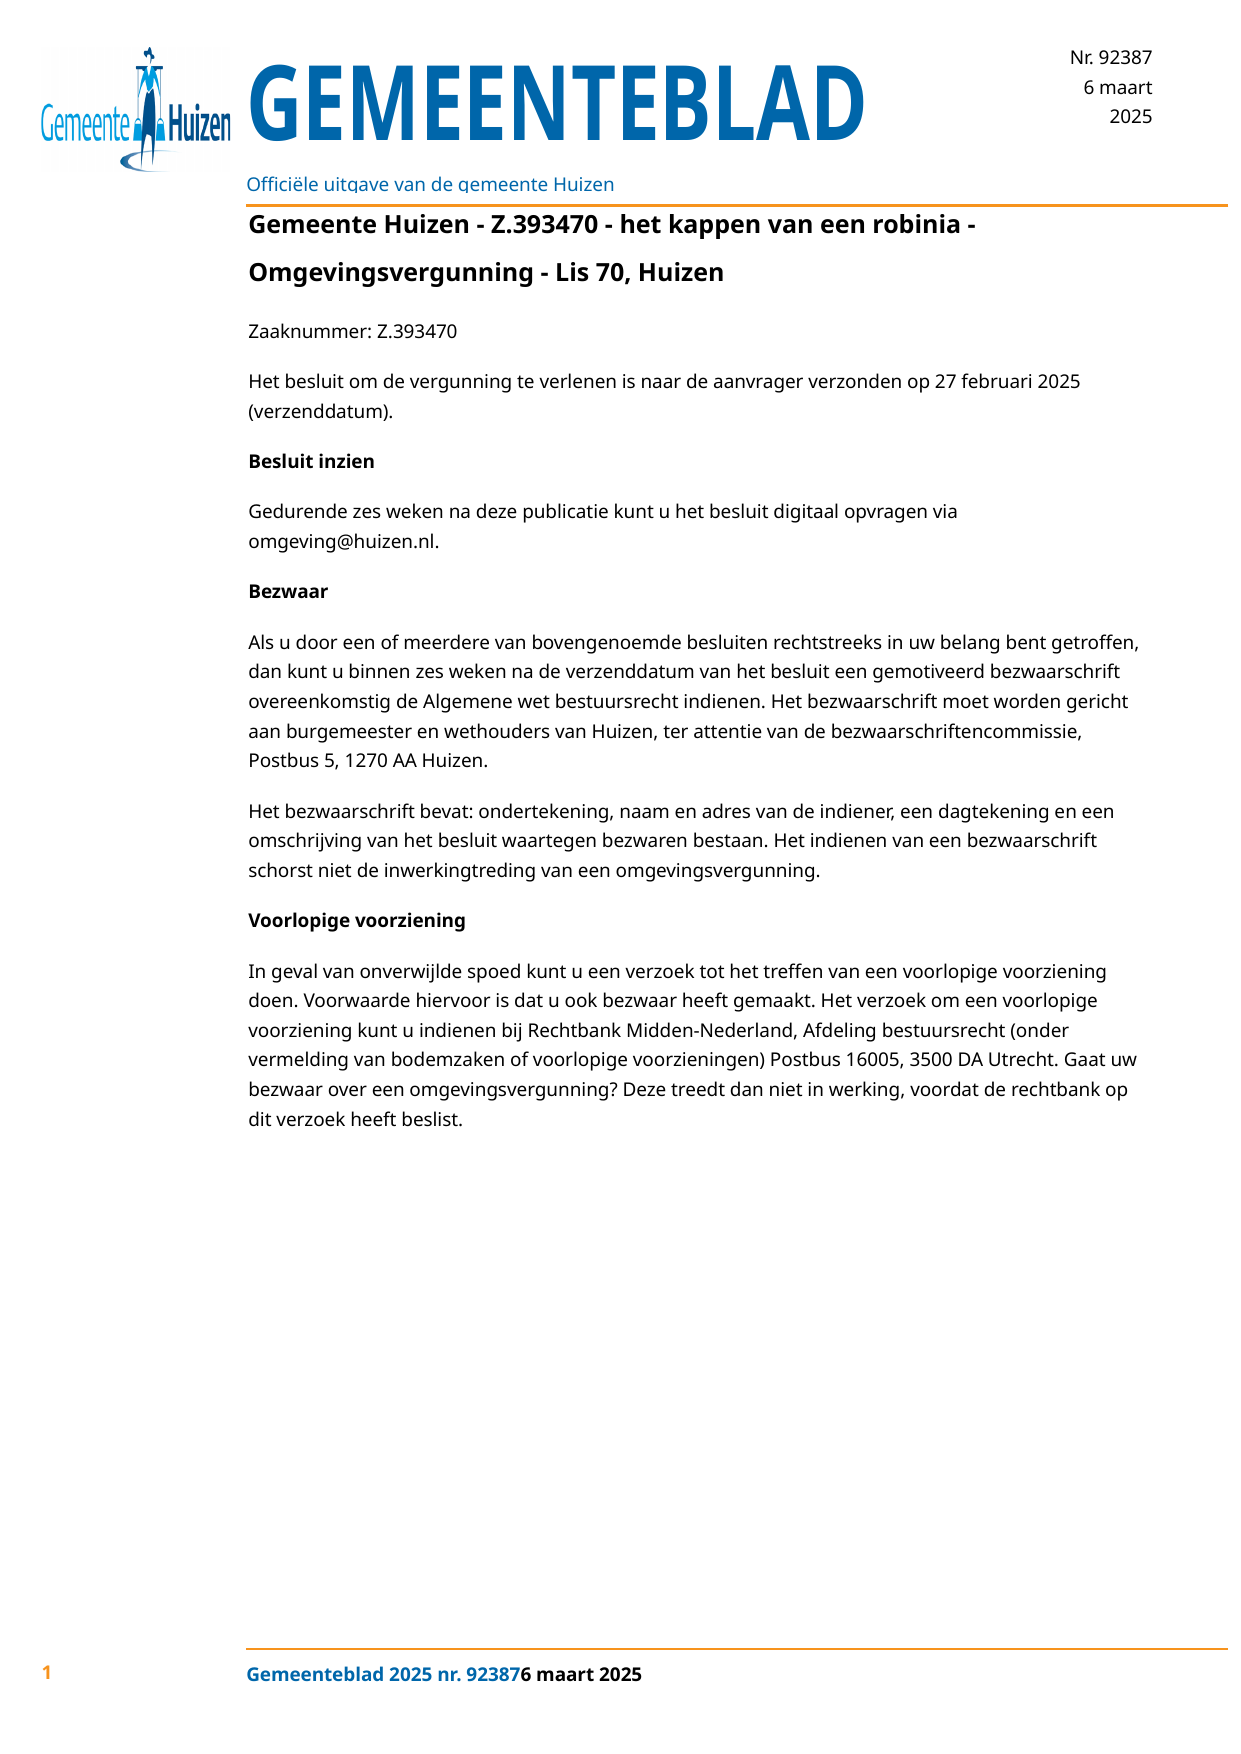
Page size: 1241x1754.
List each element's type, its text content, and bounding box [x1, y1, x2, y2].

text Besluit inzien [248, 448, 1152, 474]
text Gemeente Huizen - Z.393470 - het kappen van een robinia - Omgevingsvergunning - Lis 70, Huizen [248, 207, 1152, 288]
text In geval van onverwijlde spoed kunt u een verzoek tot het treffen van een voorlopige voorziening doen. Voorwaarde hiervoor is dat u ook bezwaar heeft gemaakt. Het verzoek om een voorlopige voorziening kunt u indienen bij Rechtbank Midden-Nederland, Afdeling bestuursrecht (onder vermelding van bodemzaken of voorlopige voorzieningen) Postbus 16005, 3500 DA Utrecht. Gaat uw bezwaar over een omgevingsvergunning? Deze treedt dan niet in werking, voordat de rechtbank op dit verzoek heeft beslist. [248, 958, 1152, 1132]
text Gedurende zes weken na deze publicatie kunt u het besluit digitaal opvragen via omgeving@huizen.nl. [248, 499, 1152, 554]
text Het besluit om de vergunning te verlenen is naar de aanvrager verzonden op 27 februari 2025 (verzenddatum). [248, 368, 1152, 424]
text Bezwaar [248, 579, 1152, 604]
text Het bezwaarschrift bevat: ondertekening, naam en adres van de indiener, een dagtekening en een omschrijving van het besluit waartegen bezwaren bestaan. Het indienen van een bezwaarschrift schorst niet de inwerkingtreding van een omgevingsvergunning. [248, 798, 1152, 883]
picture [41, 47, 231, 172]
text Als u door een of meerdere van bovengenoemde besluiten rechtstreeks in uw belang bent getroffen, dan kunt u binnen zes weken na de verzenddatum van het besluit een gemotiveerd bezwaarschrift overeenkomstig de Algemene wet bestuursrecht indienen. Het bezwaarschrift moet worden gericht aan burgemeester en wethouders van Huizen, ter attentie van de bezwaarschriftencommissie, Postbus 5, 1270 AA Huizen. [248, 629, 1152, 773]
text Voorlopige voorziening [248, 907, 1152, 933]
text Zaaknummer: Z.393470 [248, 318, 1152, 344]
